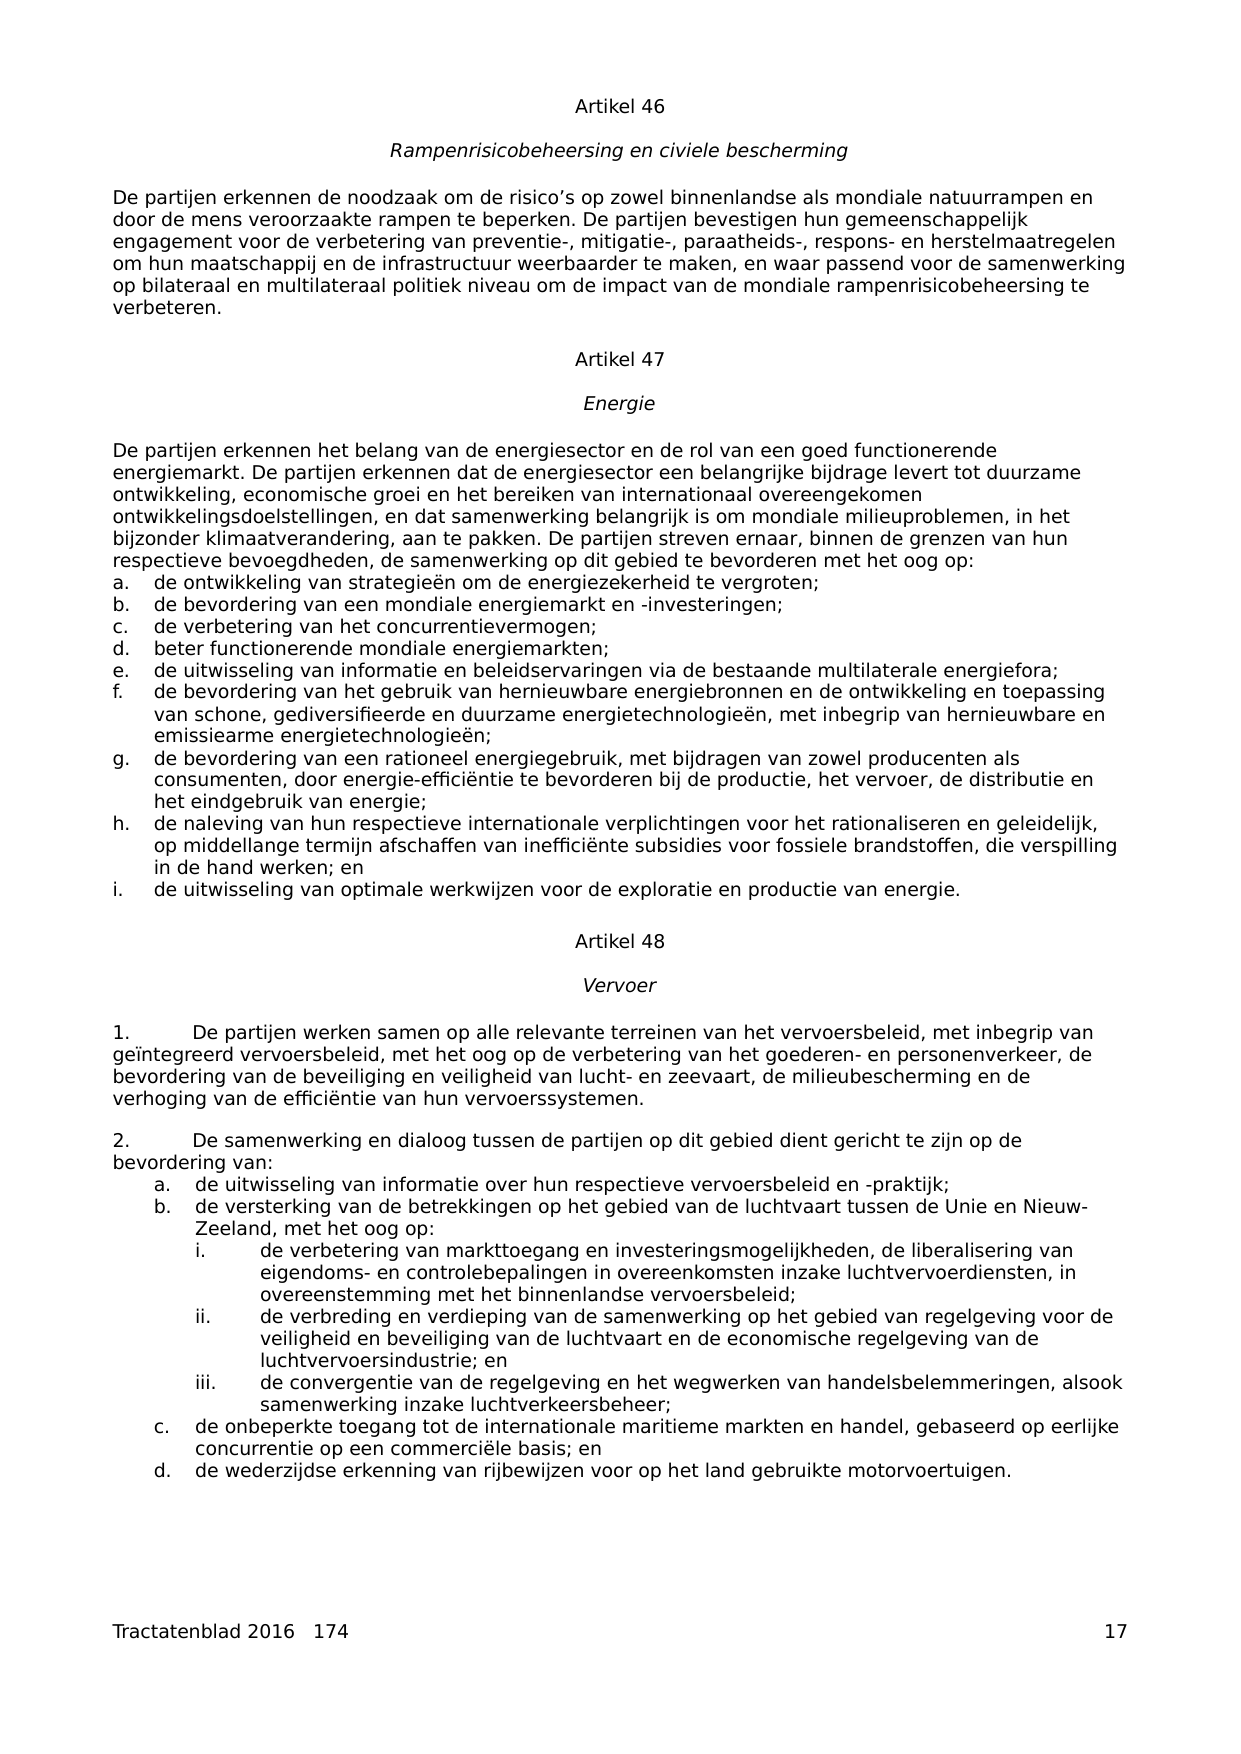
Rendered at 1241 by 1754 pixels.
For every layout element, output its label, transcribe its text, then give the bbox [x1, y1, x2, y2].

text d. beter functionerende mondiale energiemarkten; [112, 637, 1128, 659]
text i. de uitwisseling van optimale werkwijzen voor de exploratie en productie van energie. [112, 879, 1128, 901]
text iii. de convergentie van de regelgeving en het wegwerken van handelsbelemmeringen, alsook samenwerking inzake luchtverkeersbeheer; [195, 1372, 1128, 1416]
subtitle Artikel 48 Vervoer [112, 931, 1128, 997]
text f. de bevordering van het gebruik van hernieuwbare energiebronnen en de ontwikkeling en toepassing van schone, gediversifieerde en duurzame energietechnologieën, met inbegrip van hernieuwbare en emissiearme energietechnologieën; [112, 681, 1128, 747]
text b. de versterking van de betrekkingen op het gebied van de luchtvaart tussen de Unie en Nieuw-Zeeland, met het oog op: [153, 1196, 1128, 1240]
text 1. De partijen werken samen op alle relevante terreinen van het vervoersbeleid, met inbegrip van geïntegreerd vervoersbeleid, met het oog op de verbetering van het goederen- en personenverkeer, de bevordering van de beveiliging en veiligheid van lucht- en zeevaart, de milieubescherming en de verhoging van de efficiëntie van hun vervoerssystemen. [112, 1022, 1128, 1110]
text b. de bevordering van een mondiale energiemarkt en -investeringen; [112, 593, 1128, 616]
text a. de ontwikkeling van strategieën om de energiezekerheid te vergroten; [112, 572, 1128, 593]
text De partijen erkennen het belang van de energiesector en de rol van een goed functionerende energiemarkt. De partijen erkennen dat de energiesector een belangrijke bijdrage levert tot duurzame ontwikkeling, economische groei en het bereiken van internationaal overeengekomen ontwikkelingsdoelstellingen, en dat samenwerking belangrijk is om mondiale milieuproblemen, in het bijzonder klimaatverandering, aan te pakken. De partijen streven ernaar, binnen de grenzen van hun respectieve bevoegdheden, de samenwerking op dit gebied te bevorderen met het oog op: [112, 440, 1128, 572]
subtitle Artikel 47 Energie [112, 349, 1128, 415]
text d. de wederzijdse erkenning van rijbewijzen voor op het land gebruikte motorvoertuigen. [153, 1460, 1128, 1482]
text h. de naleving van hun respectieve internationale verplichtingen voor het rationaliseren en geleidelijk, op middellange termijn afschaffen van inefficiënte subsidies voor fossiele brandstoffen, die verspilling in de hand werken; en [112, 813, 1128, 879]
text 2. De samenwerking en dialoog tussen de partijen op dit gebied dient gericht te zijn op de bevordering van: [112, 1130, 1128, 1174]
text De partijen erkennen de noodzaak om de risico’s op zowel binnenlandse als mondiale natuurrampen en door de mens veroorzaakte rampen te beperken. De partijen bevestigen hun gemeenschappelijk engagement voor de verbetering van preventie-, mitigatie-, paraatheids-, respons- en herstelmaatregelen om hun maatschappij en de infrastructuur weerbaarder te maken, en waar passend voor de samenwerking op bilateraal en multilateraal politiek niveau om de impact van de mondiale rampenrisicobeheersing te verbeteren. [112, 187, 1128, 319]
text a. de uitwisseling van informatie over hun respectieve vervoersbeleid en -praktijk; [153, 1174, 1128, 1196]
text ii. de verbreding en verdieping van de samenwerking op het gebied van regelgeving voor de veiligheid en beveiliging van de luchtvaart en de economische regelgeving van de luchtvervoersindustrie; en [195, 1306, 1128, 1372]
text c. de onbeperkte toegang tot de internationale maritieme markten en handel, gebaseerd op eerlijke concurrentie op een commerciële basis; en [153, 1416, 1128, 1460]
text i. de verbetering van markttoegang en investeringsmogelijkheden, de liberalisering van eigendoms- en controlebepalingen in overeenkomsten inzake luchtvervoerdiensten, in overeenstemming met het binnenlandse vervoersbeleid; [195, 1240, 1128, 1306]
text c. de verbetering van het concurrentievermogen; [112, 616, 1128, 637]
text g. de bevordering van een rationeel energiegebruik, met bijdragen van zowel producenten als consumenten, door energie-efficiëntie te bevorderen bij de productie, het vervoer, de distributie en het eindgebruik van energie; [112, 747, 1128, 813]
text e. de uitwisseling van informatie en beleidservaringen via de bestaande multilaterale energiefora; [112, 659, 1128, 681]
subtitle Artikel 46 Rampenrisicobeheersing en civiele bescherming [112, 96, 1128, 162]
